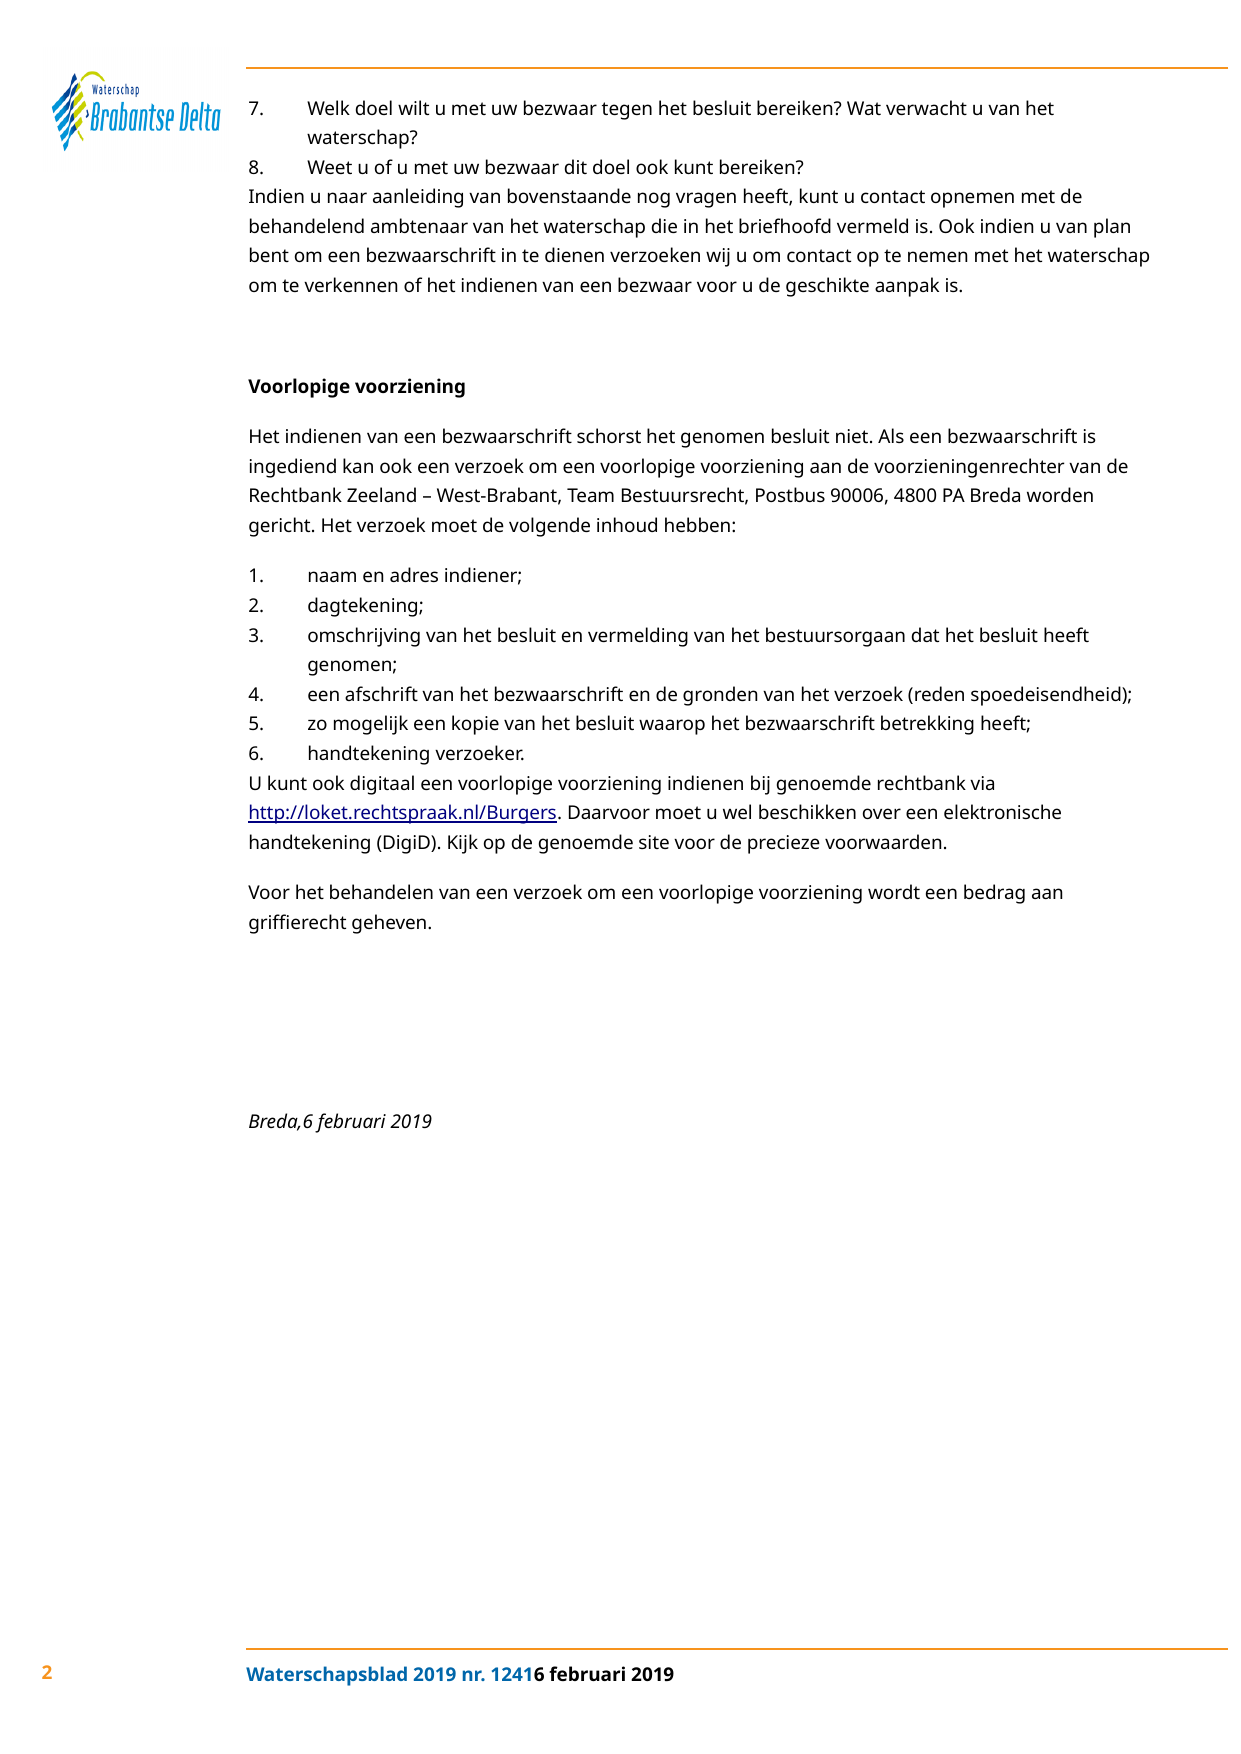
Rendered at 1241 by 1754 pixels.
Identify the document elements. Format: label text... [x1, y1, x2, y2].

list Welk doel wilt u met uw bezwaar tegen het besluit bereiken? Wat verwacht u van het waterschap? [248, 95, 1152, 150]
text Breda,6 februari 2019 [248, 1108, 1152, 1134]
list naam en adres indiener; [248, 563, 1152, 588]
picture [41, 47, 231, 172]
text Indien u naar aanleiding van bovenstaande nog vragen heeft, kunt u contact opnemen met de behandelend ambtenaar van het waterschap die in het briefhoofd vermeld is. Ook indien u van plan bent om een bezwaarschrift in te dienen verzoeken wij u om contact op te nemen met het waterschap om te verkennen of het indienen van een bezwaar voor u de geschikte aanpak is. [248, 183, 1152, 298]
list zo mogelijk een kopie van het besluit waarop het bezwaarschrift betrekking heeft; [248, 711, 1152, 736]
text Het indienen van een bezwaarschrift schorst het genomen besluit niet. Als een bezwaarschrift is ingediend kan ook een verzoek om een voorlopige voorziening aan de voorzieningenrechter van de Rechtbank Zeeland – West-Brabant, Team Bestuursrecht, Postbus 90006, 4800 PA Breda worden gericht. Het verzoek moet de volgende inhoud hebben: [248, 423, 1152, 538]
list omschrijving van het besluit en vermelding van het bestuursorgaan dat het besluit heeft genomen; [248, 622, 1152, 677]
text Voorlopige voorziening [248, 373, 1152, 399]
list een afschrift van het bezwaarschrift en de gronden van het verzoek (reden spoedeisendheid); [248, 681, 1152, 707]
list Weet u of u met uw bezwaar dit doel ook kunt bereiken? [248, 154, 1152, 180]
text Voor het behandelen van een verzoek om een voorlopige voorziening wordt een bedrag aan griffierecht geheven. [248, 879, 1152, 935]
list dagtekening; [248, 592, 1152, 618]
list handtekening verzoeker. [248, 740, 1152, 766]
text U kunt ook digitaal een voorlopige voorziening indienen bij genoemde rechtbank via http://loket.rechtspraak.nl/Burgers. Daarvoor moet u wel beschikken over een elektronische handtekening (DigiD). Kijk op de genoemde site voor de precieze voorwaarden. [248, 770, 1152, 855]
